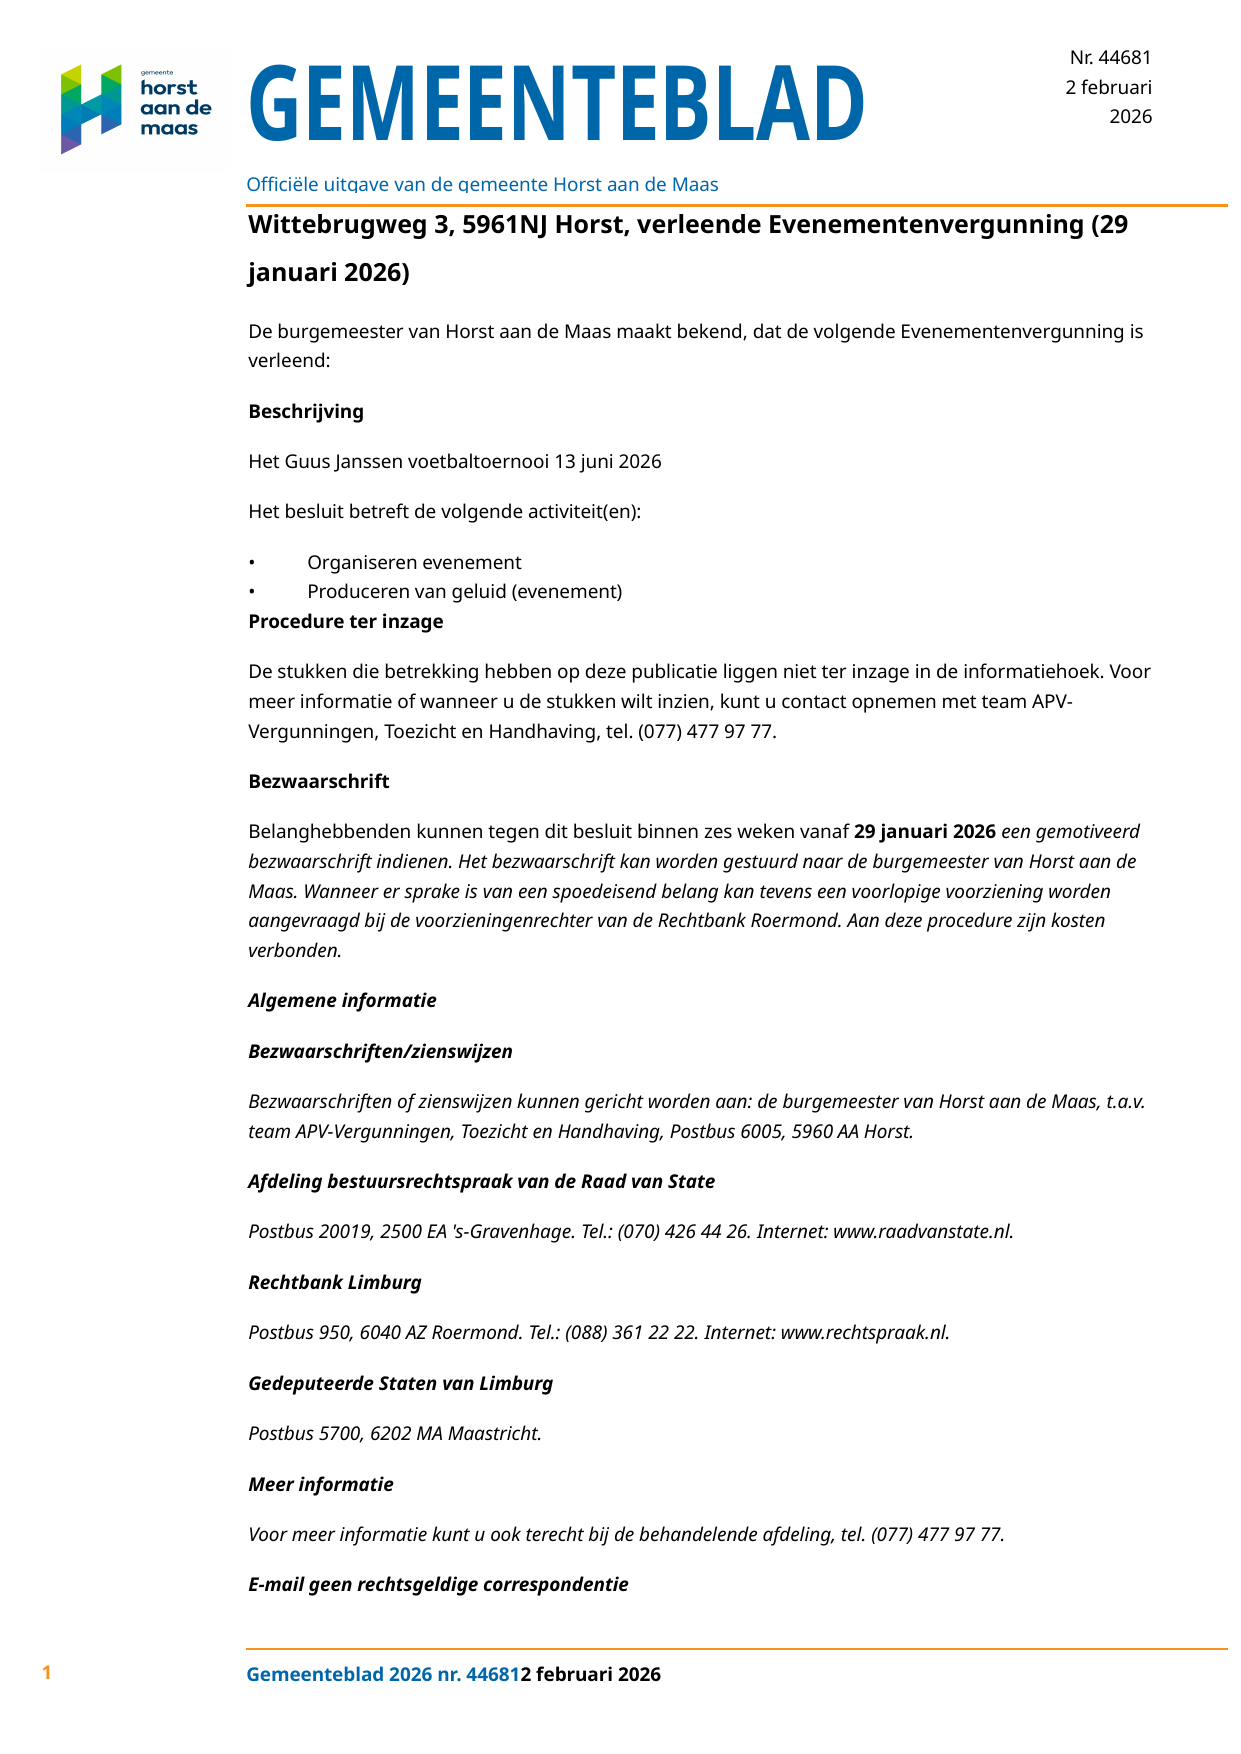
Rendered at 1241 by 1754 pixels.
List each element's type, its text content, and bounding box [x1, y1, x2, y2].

text Postbus 5700, 6202 MA Maastricht. [248, 1420, 1152, 1446]
text Algemene informatie [248, 987, 1152, 1013]
text Wittebrugweg 3, 5961NJ Horst, verleende Evenementenvergunning (29 januari 2026) [248, 207, 1152, 288]
list Produceren van geluid (evenement) [248, 579, 1152, 604]
text De stukken die betrekking hebben op deze publicatie liggen niet ter inzage in de informatiehoek. Voor meer informatie of wanneer u de stukken wilt inzien, kunt u contact opnemen met team APV-Vergunningen, Toezicht en Handhaving, tel. (077) 477 97 77. [248, 659, 1152, 744]
text Meer informatie [248, 1471, 1152, 1497]
text Bezwaarschrift [248, 768, 1152, 794]
text Bezwaarschriften of zienswijzen kunnen gericht worden aan: de burgemeester van Horst aan de Maas, t.a.v. team APV-Vergunningen, Toezicht en Handhaving, Postbus 6005, 5960 AA Horst. [248, 1088, 1152, 1144]
text Bezwaarschriften/zienswijzen [248, 1038, 1152, 1064]
text Afdeling bestuursrechtspraak van de Raad van State [248, 1168, 1152, 1194]
text E-mail geen rechtsgeldige correspondentie [248, 1572, 1152, 1597]
text Het Guus Janssen voetbaltoernooi 13 juni 2026 [248, 448, 1152, 474]
picture [41, 47, 231, 172]
text De burgemeester van Horst aan de Maas maakt bekend, dat de volgende Evenementenvergunning is verleend: [248, 318, 1152, 373]
text Beschrijving [248, 398, 1152, 424]
text Voor meer informatie kunt u ook terecht bij de behandelende afdeling, tel. (077) 477 97 77. [248, 1521, 1152, 1547]
text Rechtbank Limburg [248, 1269, 1152, 1295]
text Belanghebbenden kunnen tegen dit besluit binnen zes weken vanaf 29 januari 2026 een gemotiveerd bezwaarschrift indienen. Het bezwaarschrift kan worden gestuurd naar de burgemeester van Horst aan de Maas. Wanneer er sprake is van een spoedeisend belang kan tevens een voorlopige voorziening worden aangevraagd bij de voorzieningenrechter van de Rechtbank Roermond. Aan deze procedure zijn kosten verbonden. [248, 819, 1152, 963]
text Postbus 950, 6040 AZ Roermond. Tel.: (088) 361 22 22. Internet: www.rechtspraak.nl. [248, 1319, 1152, 1345]
text Postbus 20019, 2500 EA 's-Gravenhage. Tel.: (070) 426 44 26. Internet: www.raadvanstate.nl. [248, 1219, 1152, 1244]
text Gedeputeerde Staten van Limburg [248, 1370, 1152, 1396]
text Procedure ter inzage [248, 608, 1152, 634]
text Het besluit betreft de volgende activiteit(en): [248, 499, 1152, 524]
list Organiseren evenement [248, 549, 1152, 575]
